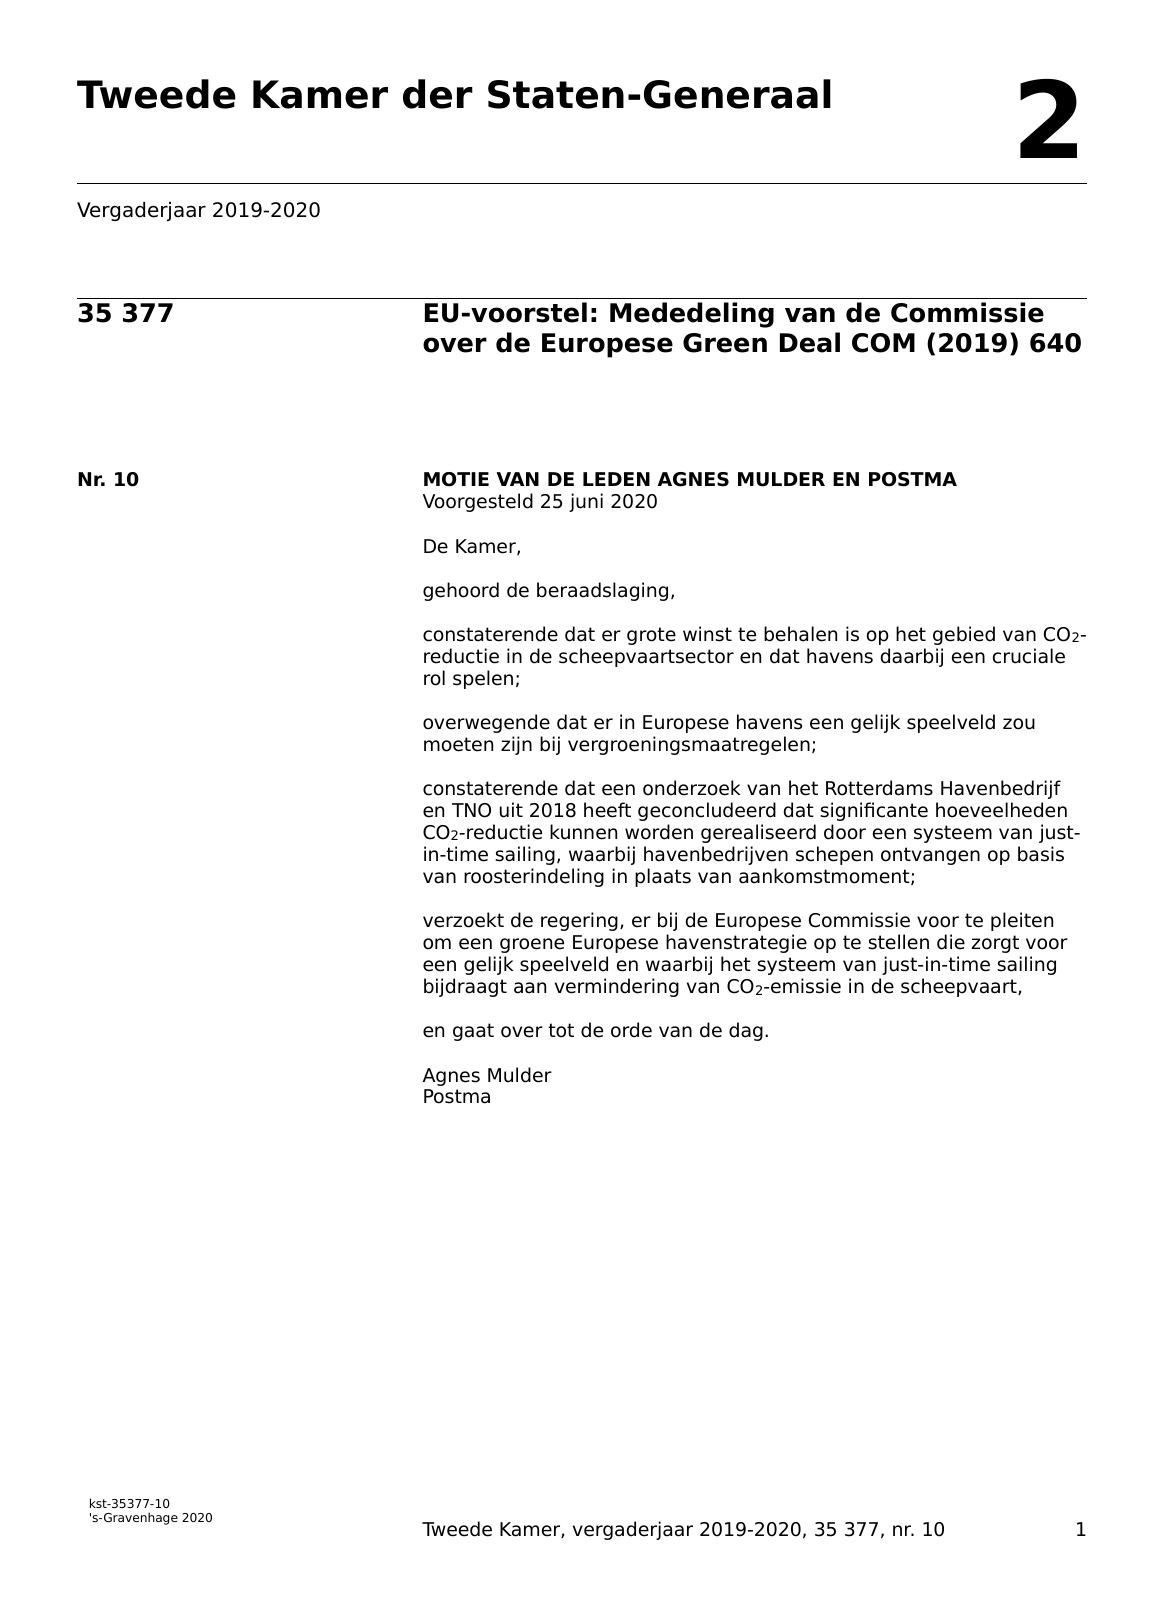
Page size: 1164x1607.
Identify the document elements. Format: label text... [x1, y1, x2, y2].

text constaterende dat er grote winst te behalen is op het gebied van CO2-reductie in de scheepvaartsector en dat havens daarbij een cruciale rol spelen; [422, 624, 1087, 690]
text kst-35377-10 [88, 1497, 323, 1511]
text De Kamer, [422, 536, 1087, 557]
text 's-Gravenhage 2020 [88, 1511, 323, 1525]
text overwegende dat er in Europese havens een gelijk speelveld zou moeten zijn bij vergroeningsmaatregelen; [422, 712, 1087, 756]
text Voorgesteld 25 juni 2020 [422, 491, 1087, 513]
subtitle Nr. 10 MOTIE VAN DE LEDEN AGNES MULDER EN POSTMA [77, 469, 1087, 491]
table_cell Vergaderjaar 2019-2020 [77, 184, 1087, 298]
text Agnes Mulder [422, 1064, 1087, 1086]
table_header 2 [886, 59, 1087, 183]
text en gaat over tot de orde van de dag. [422, 1020, 1087, 1042]
text Postma [422, 1086, 1087, 1108]
text gehoord de beraadslaging, [422, 580, 1087, 602]
text verzoekt de regering, er bij de Europese Commissie voor te pleiten om een groene Europese havenstrategie op te stellen die zorgt voor een gelijk speelveld en waarbij het systeem van just-in-time sailing bijdraagt aan vermindering van CO2-emissie in de scheepvaart, [422, 910, 1087, 998]
subtitle 35 377 EU-voorstel: Mededeling van de Commissie over de Europese Green Deal COM (2019) 640 [77, 299, 1087, 358]
text constaterende dat een onderzoek van het Rotterdams Havenbedrijf en TNO uit 2018 heeft geconcludeerd dat significante hoeveelheden CO2-reductie kunnen worden gerealiseerd door een systeem van just-in-time sailing, waarbij havenbedrijven schepen ontvangen op basis van roosterindeling in plaats van aankomstmoment; [422, 778, 1087, 888]
table_header Tweede Kamer der Staten-Generaal [77, 59, 886, 183]
